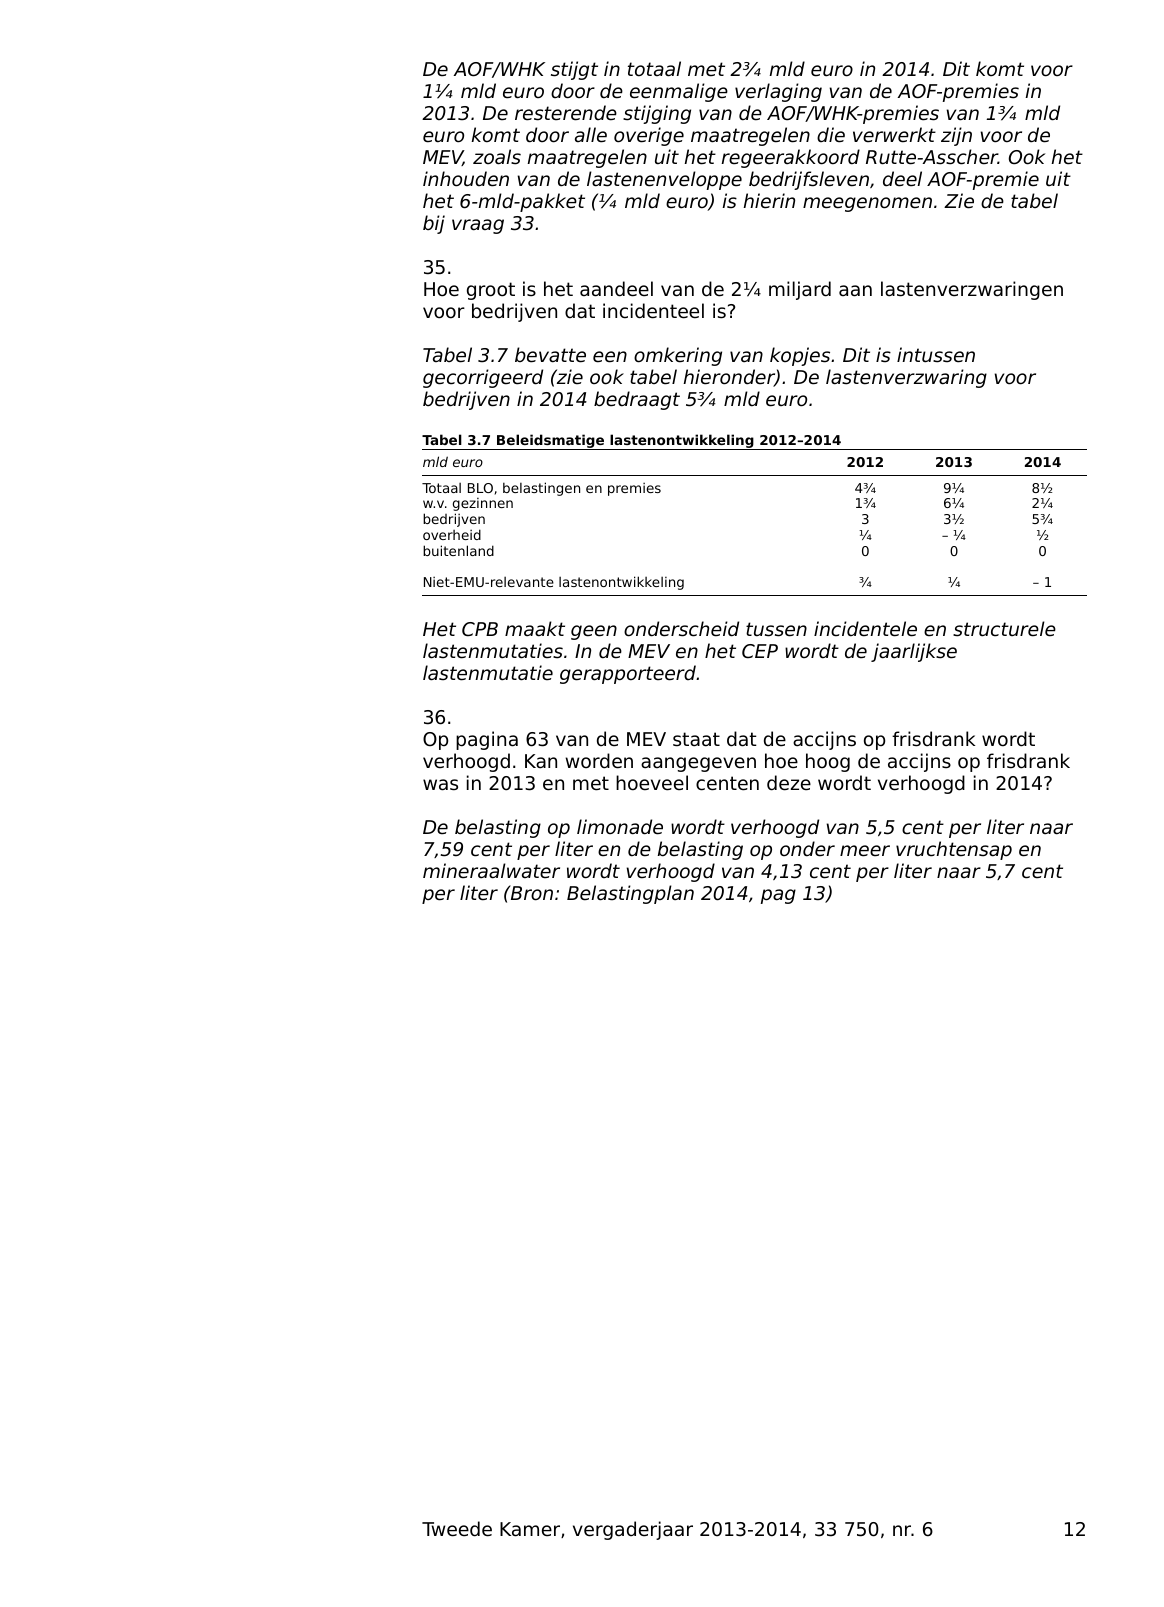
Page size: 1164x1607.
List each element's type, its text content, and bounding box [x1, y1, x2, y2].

table_cell 6¼ [910, 496, 998, 512]
table_cell 4¾ [821, 476, 909, 496]
table_cell [910, 559, 998, 575]
text Op pagina 63 van de MEV staat dat de accijns op frisdrank wordt verhoogd. Kan worden aangegeven hoe hoog de accijns op frisdrank was in 2013 en met hoeveel centen deze wordt verhoogd in 2014? [422, 729, 1087, 795]
text De AOF/WHK stijgt in totaal met 2¾ mld euro in 2014. Dit komt voor 1¼ mld euro door de eenmalige verlaging van de AOF-premies in 2013. De resterende stijging van de AOF/WHK-premies van 1¾ mld euro komt door alle overige maatregelen die verwerkt zijn voor de MEV, zoals maatregelen uit het regeerakkoord Rutte-Asscher. Ook het inhouden van de lastenenveloppe bedrijfsleven, deel AOF-premie uit het 6-mld-pakket (¼ mld euro) is hierin meegenomen. Zie de tabel bij vraag 33. [422, 59, 1087, 235]
table_cell [821, 559, 909, 575]
table_cell 0 [821, 544, 909, 559]
table_cell 5¾ [998, 512, 1087, 528]
text 36. [422, 707, 1087, 729]
text Het CPB maakt geen onderscheid tussen incidentele en structurele lastenmutaties. In de MEV en het CEP wordt de jaarlijkse lastenmutatie gerapporteerd. [422, 619, 1087, 684]
table_cell w.v. gezinnen [422, 496, 821, 512]
table_cell 2014 [998, 450, 1087, 475]
text Tabel 3.7 bevatte een omkering van kopjes. Dit is intussen gecorrigeerd (zie ook tabel hieronder). De lastenverzwaring voor bedrijven in 2014 bedraagt 5¾ mld euro. [422, 345, 1087, 411]
text Hoe groot is het aandeel van de 2¼ miljard aan lastenverzwaringen voor bedrijven dat incidenteel is? [422, 279, 1087, 323]
table_cell 0 [998, 544, 1087, 559]
table_header Tabel 3.7 Beleidsmatige lastenontwikkeling 2012–2014 [422, 433, 1087, 449]
table_cell 8½ [998, 476, 1087, 496]
table_cell buitenland [422, 544, 821, 559]
table_cell ½ [998, 528, 1087, 543]
table_cell ¼ [821, 528, 909, 543]
table_cell 3½ [910, 512, 998, 528]
table_cell – 1 [998, 575, 1087, 595]
table_cell [422, 559, 821, 575]
table_cell – ¼ [910, 528, 998, 543]
table_cell Totaal BLO, belastingen en premies [422, 476, 821, 496]
table_cell 0 [910, 544, 998, 559]
table_cell 2¼ [998, 496, 1087, 512]
table_cell 3 [821, 512, 909, 528]
table_cell ¼ [910, 575, 998, 595]
table_cell mld euro [422, 450, 821, 475]
text 35. [422, 257, 1087, 279]
table_cell Niet-EMU-relevante lastenontwikkeling [422, 575, 821, 595]
text De belasting op limonade wordt verhoogd van 5,5 cent per liter naar 7,59 cent per liter en de belasting op onder meer vruchtensap en mineraalwater wordt verhoogd van 4,13 cent per liter naar 5,7 cent per liter (Bron: Belastingplan 2014, pag 13) [422, 817, 1087, 905]
table_cell bedrijven [422, 512, 821, 528]
table_cell [998, 559, 1087, 575]
table_cell 9¼ [910, 476, 998, 496]
table_cell 1¾ [821, 496, 909, 512]
table_cell 2013 [910, 450, 998, 475]
table_cell 2012 [821, 450, 909, 475]
table_cell overheid [422, 528, 821, 543]
table_cell ¾ [821, 575, 909, 595]
